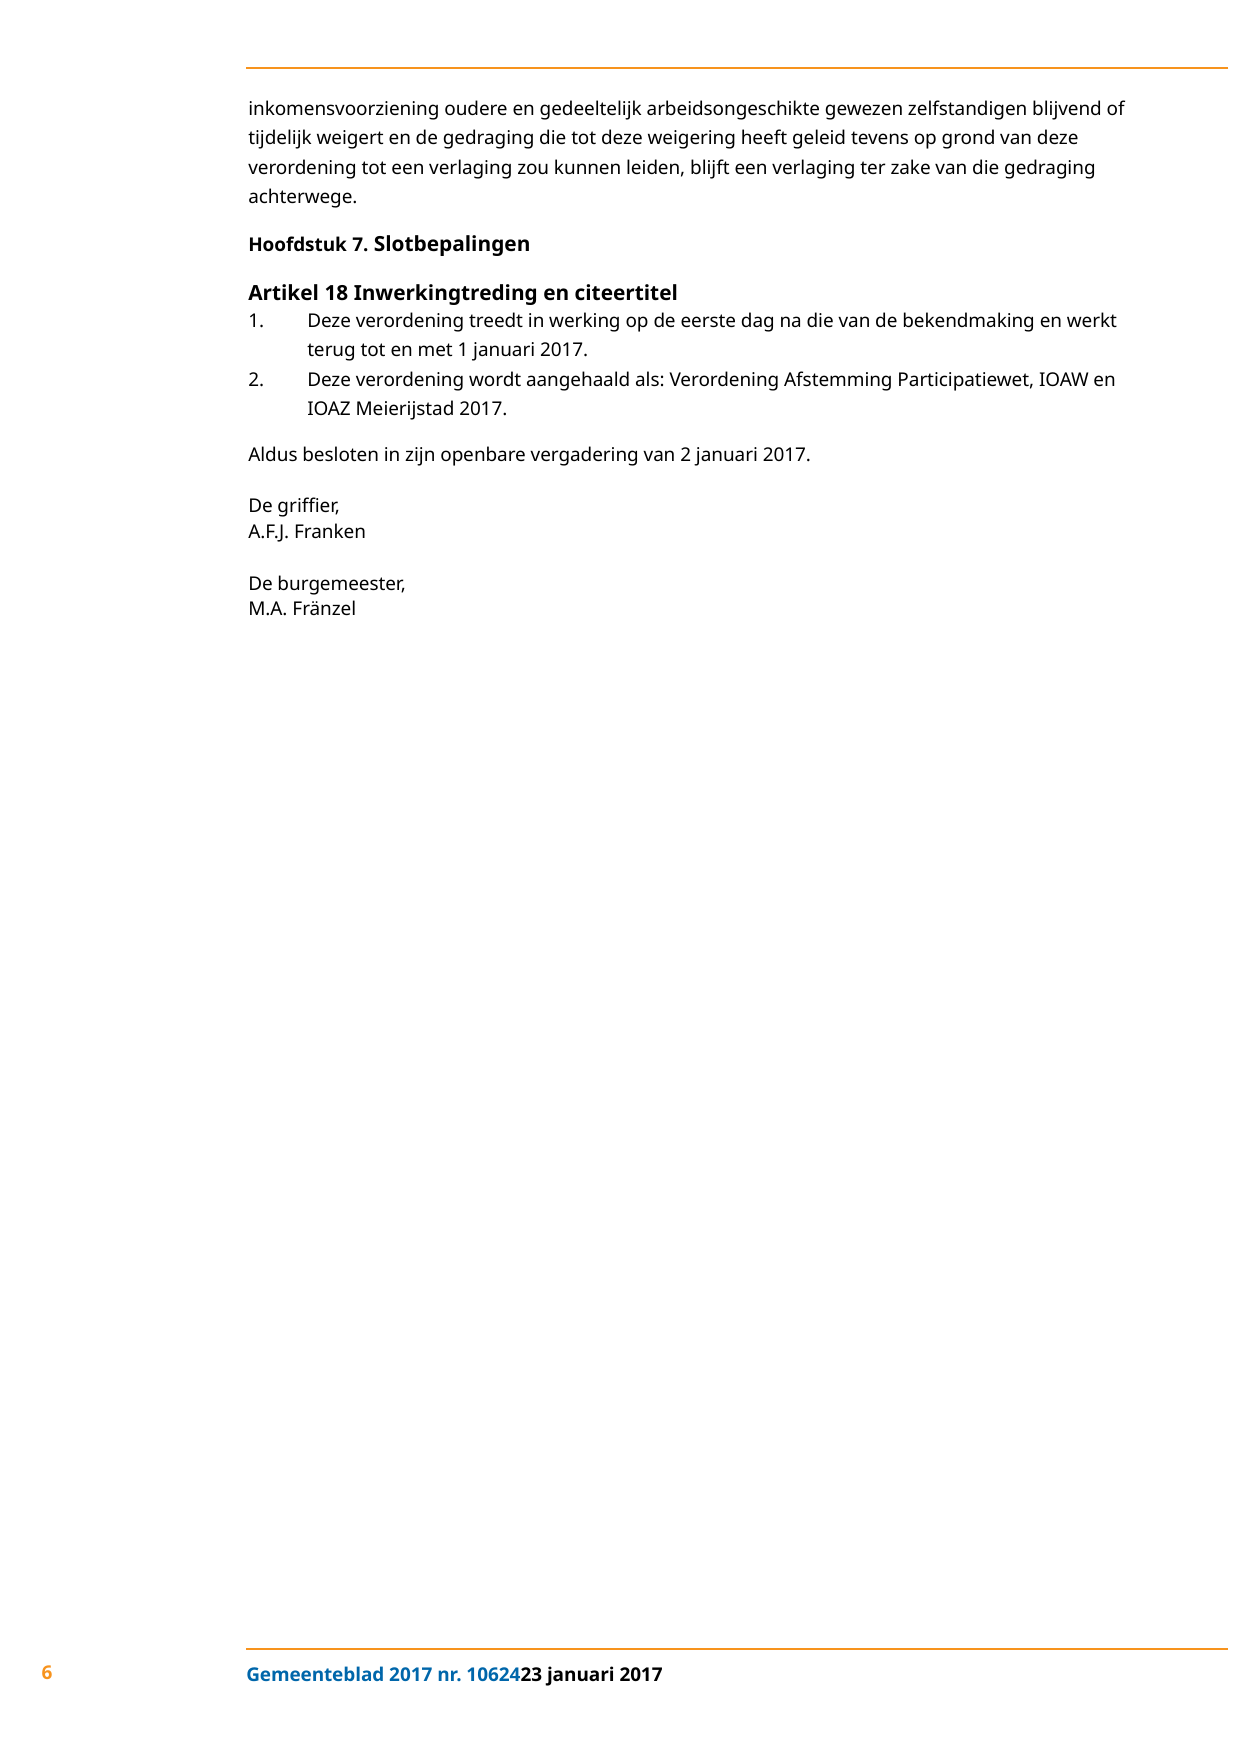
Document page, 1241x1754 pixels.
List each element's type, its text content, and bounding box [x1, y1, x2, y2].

list Deze verordening treedt in werking op de eerste dag na die van de bekendmaking en werkt terug tot en met 1 januari 2017. [248, 307, 1152, 362]
picture [41, 47, 231, 172]
text De griffier, [248, 493, 1152, 518]
text De burgemeester, [248, 570, 1152, 596]
text A.F.J. Franken [248, 518, 1152, 544]
text inkomensvoorziening oudere en gedeeltelijk arbeidsongeschikte gewezen zelfstandigen blijvend of tijdelijk weigert en de gedraging die tot deze weigering heeft geleid tevens op grond van deze verordening tot een verlaging zou kunnen leiden, blijft een verlaging ter zake van die gedraging achterwege. [248, 95, 1152, 209]
text M.A. Fränzel [248, 596, 1152, 621]
text Hoofdstuk 7. Slotbepalingen [248, 229, 1152, 258]
list Deze verordening wordt aangehaald als: Verordening Afstemming Participatiewet, IOAW en IOAZ Meierijstad 2017. [248, 366, 1152, 421]
text Artikel 18 Inwerkingtreding en citeertitel [248, 278, 1152, 307]
text Aldus besloten in zijn openbare vergadering van 2 januari 2017. [248, 441, 1152, 467]
